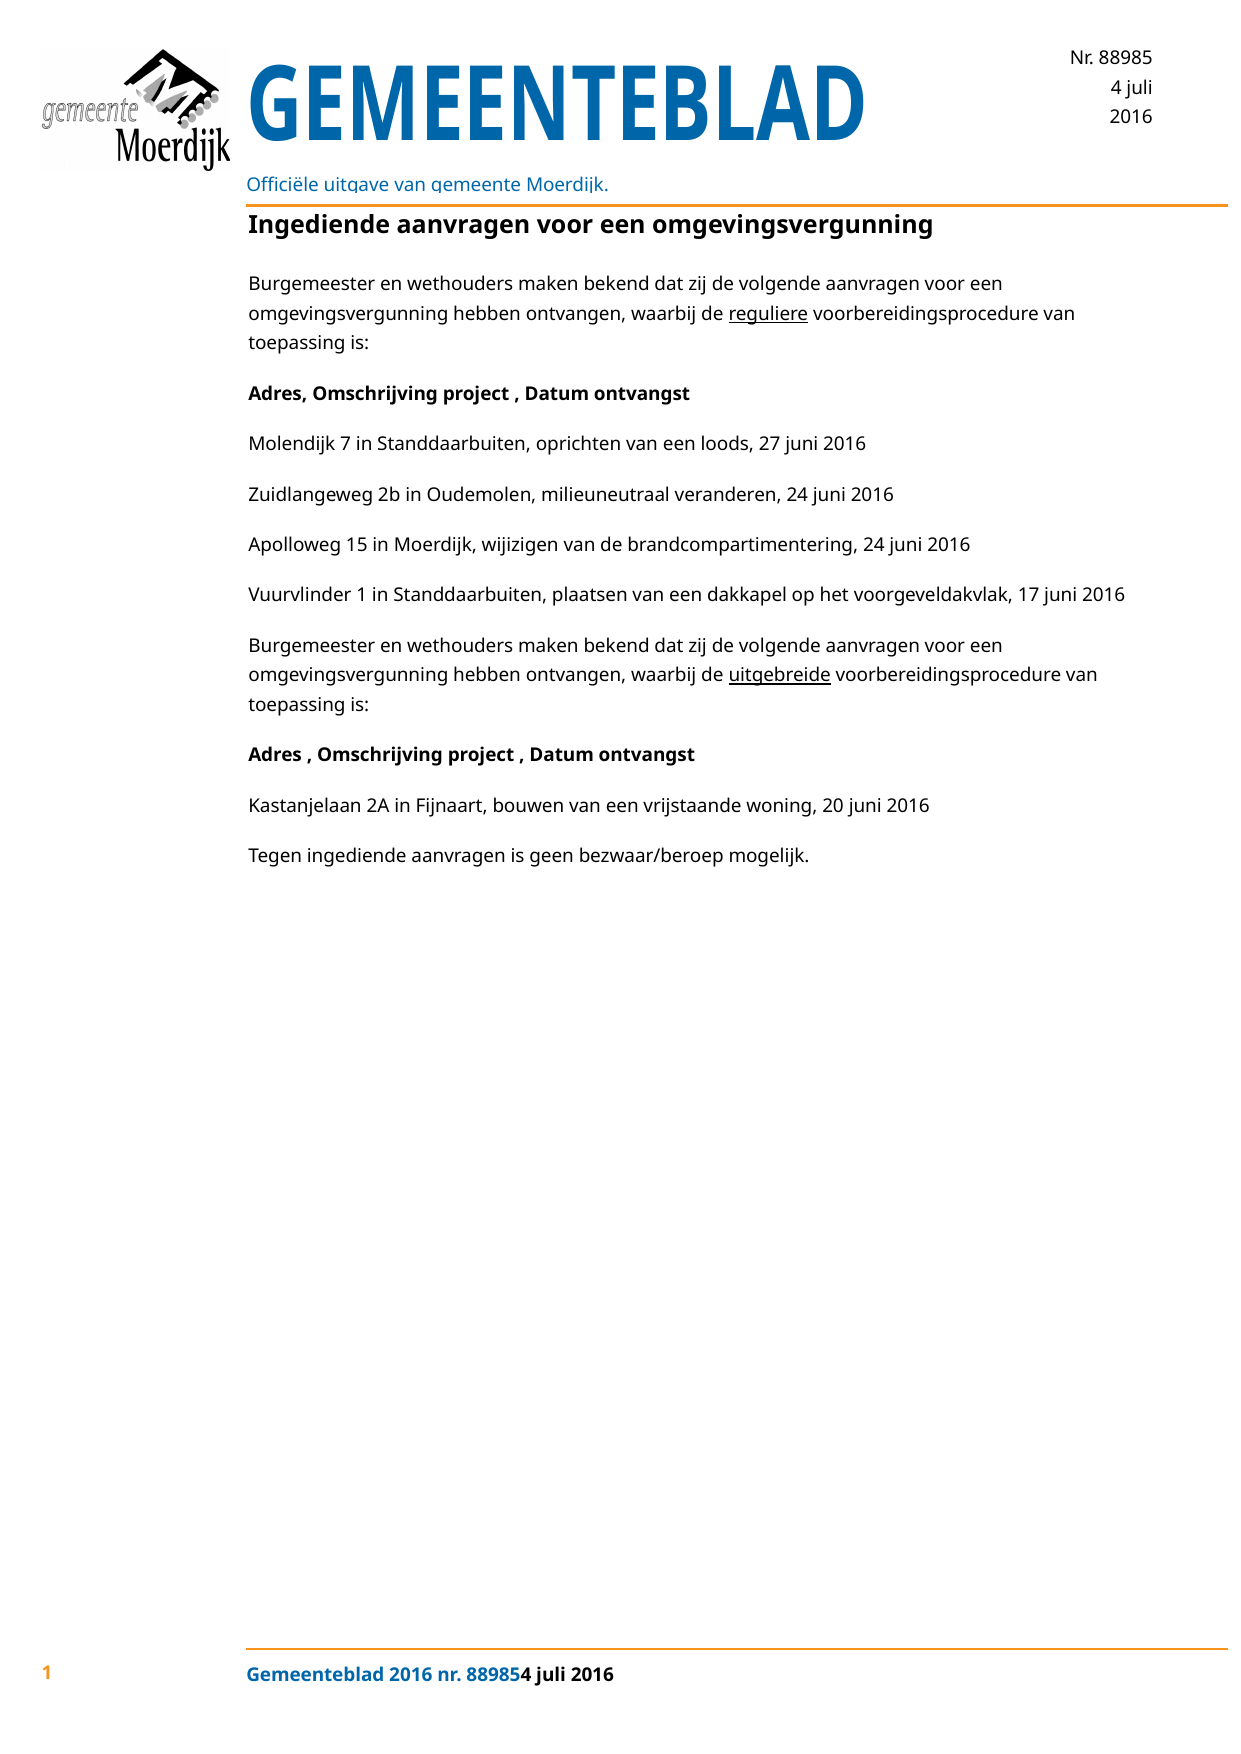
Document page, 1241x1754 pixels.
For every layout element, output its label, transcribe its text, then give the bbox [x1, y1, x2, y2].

text Kastanjelaan 2A in Fijnaart, bouwen van een vrijstaande woning, 20 juni 2016 [248, 792, 1152, 818]
text Burgemeester en wethouders maken bekend dat zij de volgende aanvragen voor een omgevingsvergunning hebben ontvangen, waarbij de uitgebreide voorbereidingsprocedure van toepassing is: [248, 632, 1152, 717]
text Ingediende aanvragen voor een omgevingsvergunning [248, 207, 1152, 241]
text Adres, Omschrijving project , Datum ontvangst [248, 380, 1152, 406]
picture [41, 47, 231, 172]
text Molendijk 7 in Standdaarbuiten, oprichten van een loods, 27 juni 2016 [248, 430, 1152, 456]
text Vuurvlinder 1 in Standdaarbuiten, plaatsen van een dakkapel op het voorgeveldakvlak, 17 juni 2016 [248, 582, 1152, 607]
text Apolloweg 15 in Moerdijk, wijizigen van de brandcompartimentering, 24 juni 2016 [248, 531, 1152, 557]
text Zuidlangeweg 2b in Oudemolen, milieuneutraal veranderen, 24 juni 2016 [248, 481, 1152, 506]
text Tegen ingediende aanvragen is geen bezwaar/beroep mogelijk. [248, 842, 1152, 868]
text Adres , Omschrijving project , Datum ontvangst [248, 742, 1152, 767]
text Burgemeester en wethouders maken bekend dat zij de volgende aanvragen voor een omgevingsvergunning hebben ontvangen, waarbij de reguliere voorbereidingsprocedure van toepassing is: [248, 270, 1152, 355]
